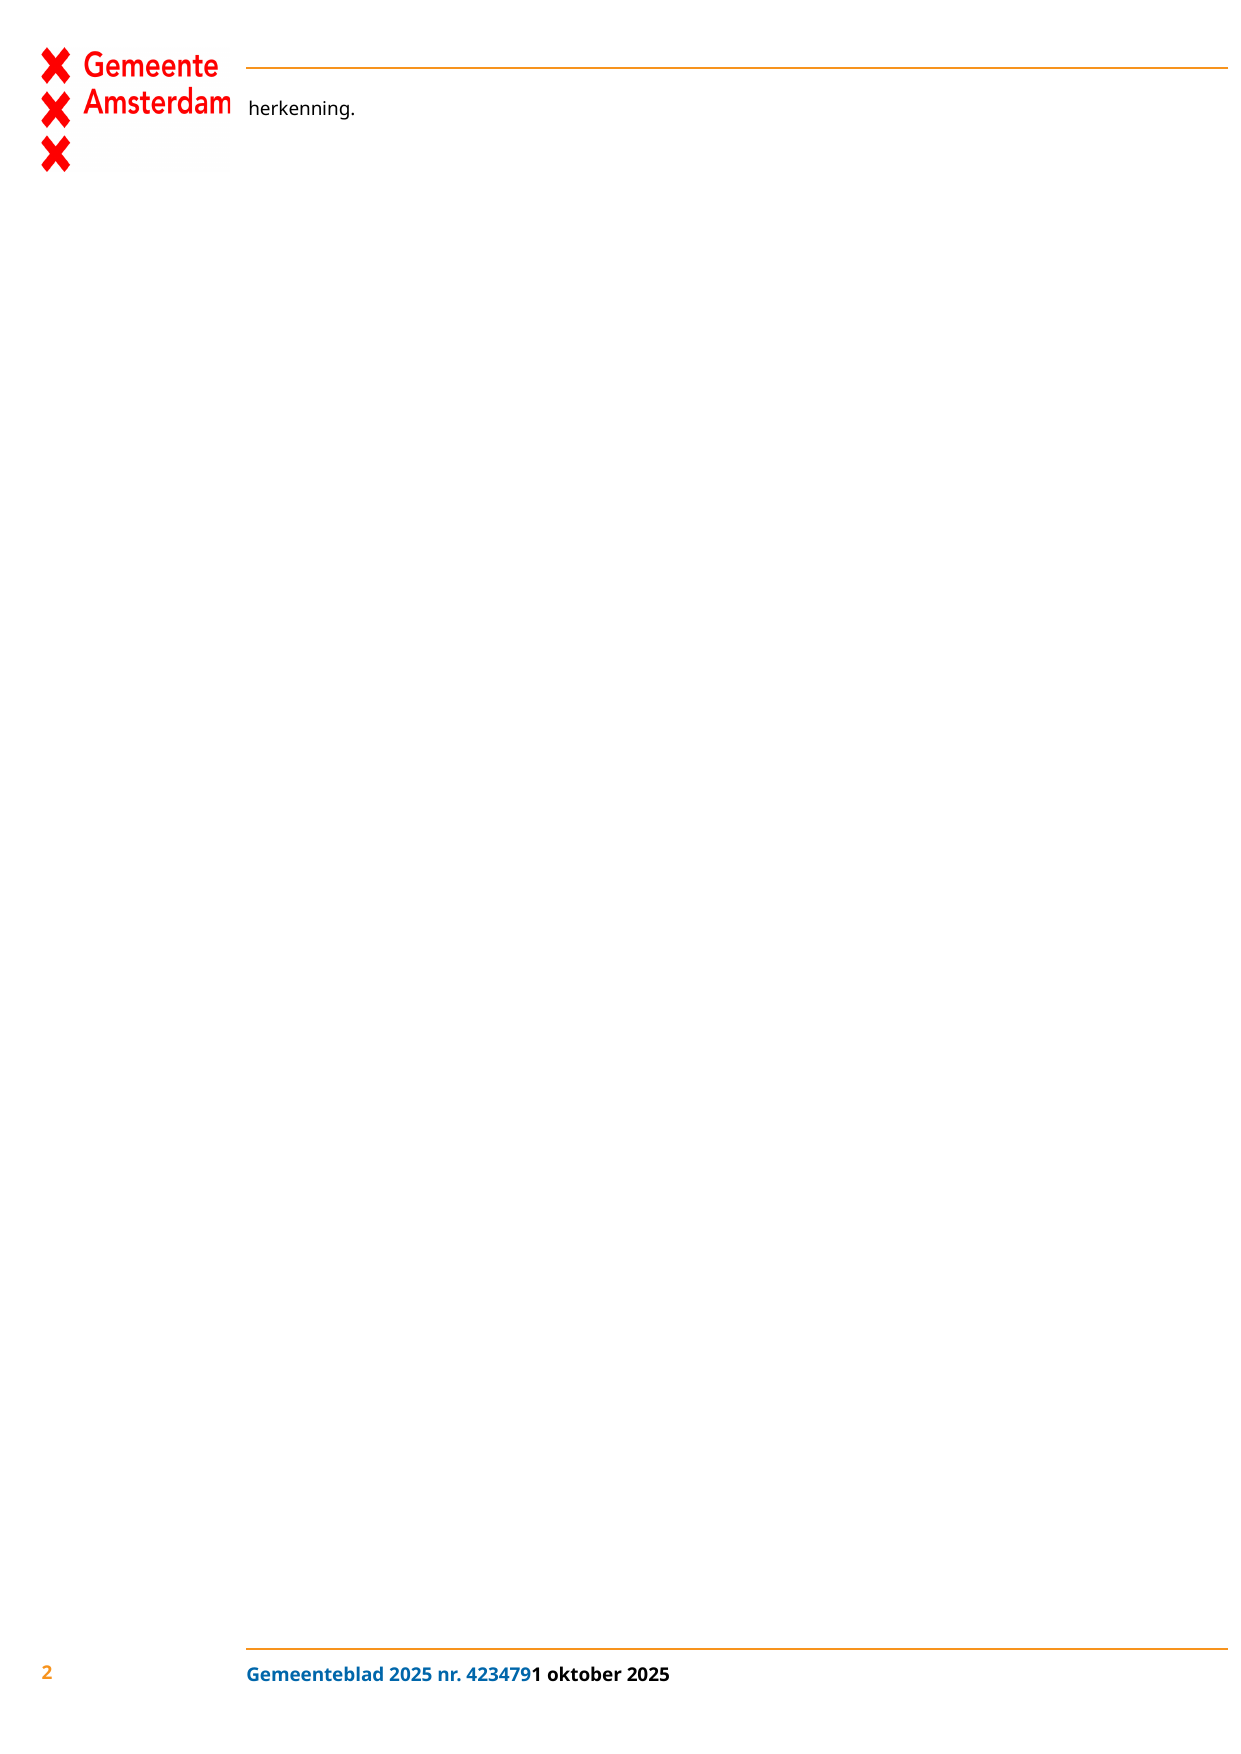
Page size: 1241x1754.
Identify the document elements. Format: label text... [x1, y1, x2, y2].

text herkenning. [248, 95, 1152, 121]
picture [41, 47, 231, 172]
